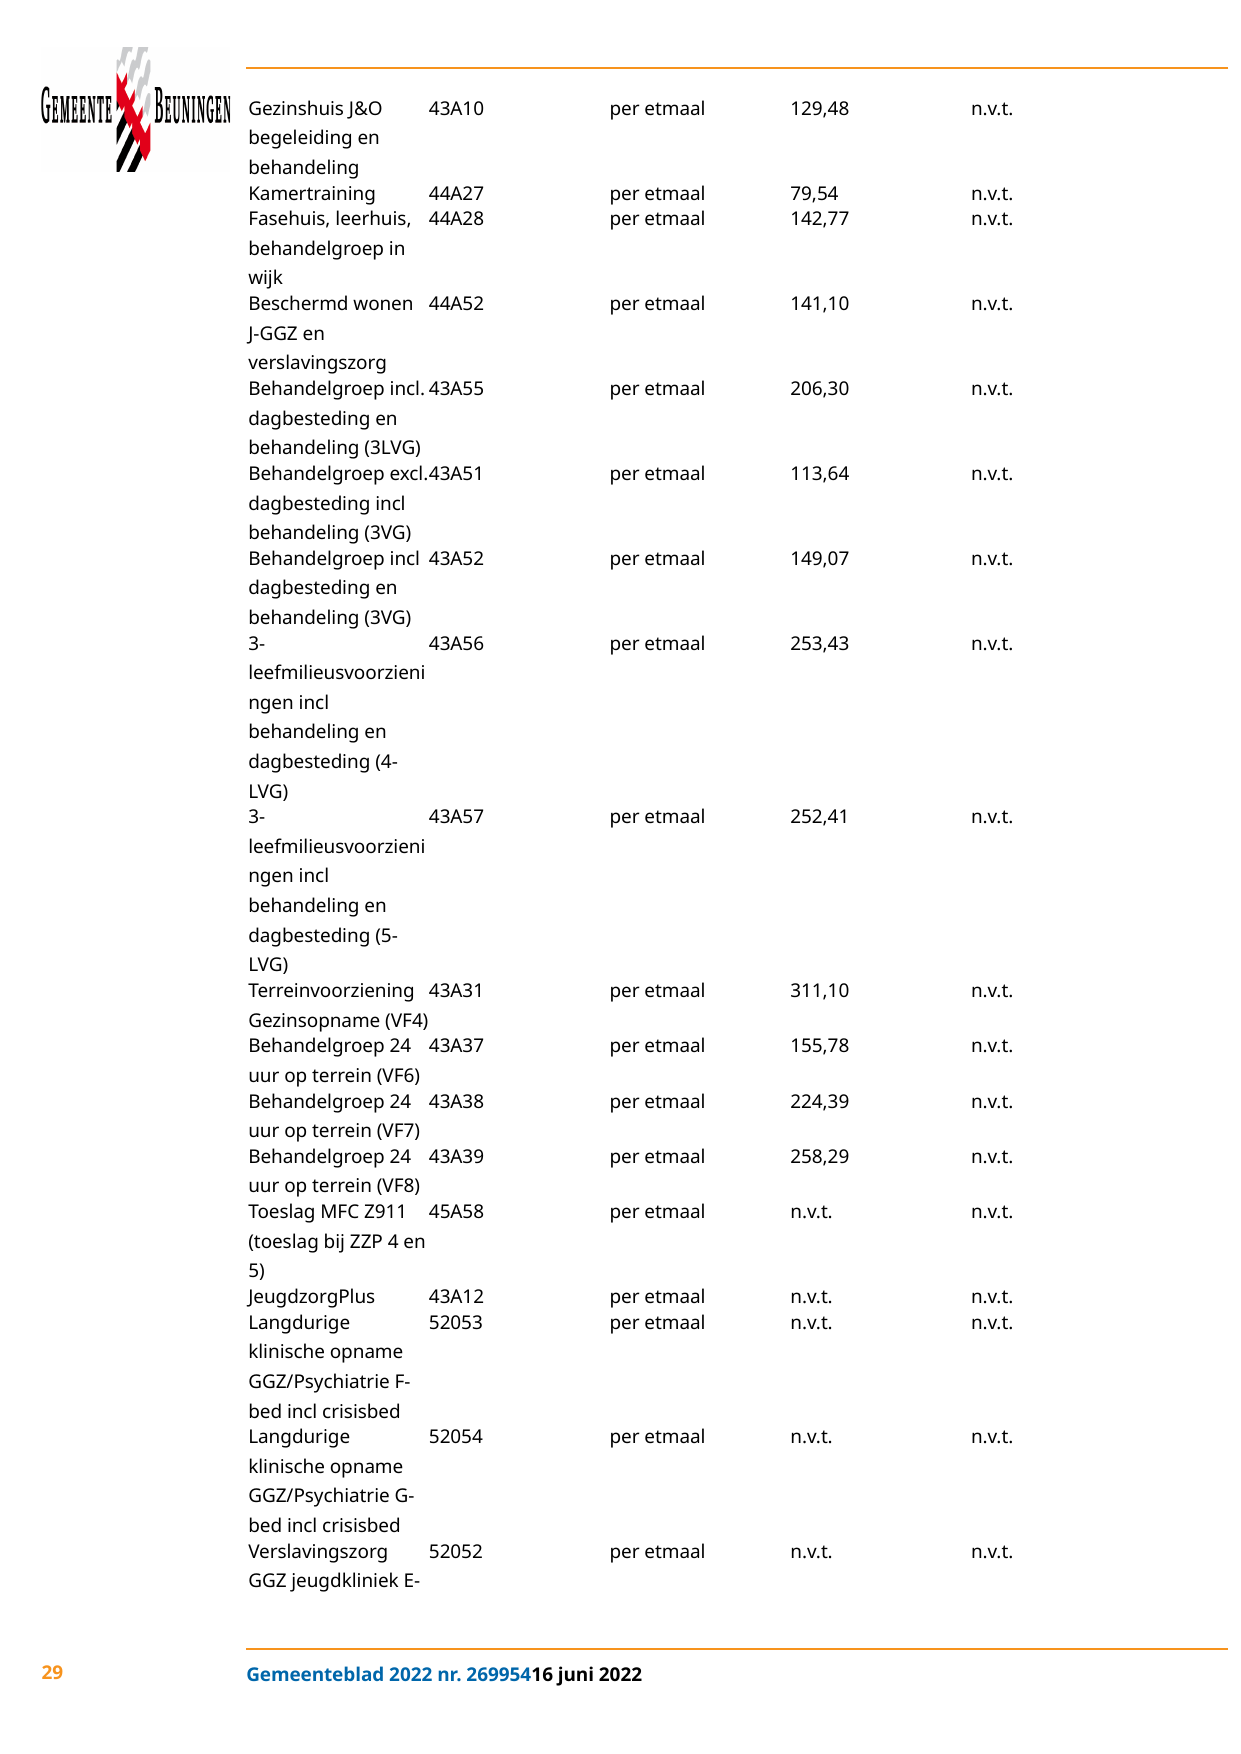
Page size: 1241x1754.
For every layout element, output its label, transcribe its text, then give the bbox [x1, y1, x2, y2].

table_cell per etmaal [609, 460, 790, 545]
table_cell n.v.t. [971, 804, 1152, 977]
table_cell Langdurige klinische opname GGZ/Psychiatrie F-bed incl crisisbed [248, 1309, 429, 1423]
table_cell n.v.t. [971, 1283, 1152, 1309]
table_cell 129,48 [790, 95, 971, 180]
table_cell n.v.t. [971, 1088, 1152, 1143]
table_cell per etmaal [609, 1309, 790, 1423]
table_cell Kamertraining [248, 180, 429, 205]
table_cell n.v.t. [790, 1283, 971, 1309]
table_cell per etmaal [609, 545, 790, 630]
table_cell Terreinvoorziening Gezinsopname (VF4) [248, 977, 429, 1032]
table_cell per etmaal [609, 1199, 790, 1283]
table_cell 43A39 [429, 1143, 609, 1198]
table_cell n.v.t. [971, 630, 1152, 803]
table_cell Behandelgroep 24 uur op terrein (VF8) [248, 1143, 429, 1198]
picture [41, 47, 231, 172]
table_cell n.v.t. [971, 95, 1152, 180]
table_cell per etmaal [609, 977, 790, 1032]
table_cell Verslavingszorg GGZ jeugdkliniek E- [248, 1538, 429, 1593]
table_cell 43A57 [429, 804, 609, 977]
table_cell n.v.t. [790, 1309, 971, 1423]
table_cell per etmaal [609, 1143, 790, 1198]
table_cell per etmaal [609, 1088, 790, 1143]
table_cell 3-leefmilieusvoorzieningen incl behandeling en dagbesteding (5-LVG) [248, 804, 429, 977]
table_cell 43A38 [429, 1088, 609, 1143]
table_cell 44A28 [429, 205, 609, 290]
table_cell n.v.t. [971, 1538, 1152, 1593]
table_cell JeugdzorgPlus [248, 1283, 429, 1309]
table_cell 141,10 [790, 290, 971, 375]
table_cell 43A51 [429, 460, 609, 545]
table_cell per etmaal [609, 375, 790, 460]
table_cell 43A52 [429, 545, 609, 630]
table_cell 149,07 [790, 545, 971, 630]
table_cell 206,30 [790, 375, 971, 460]
table_cell per etmaal [609, 1424, 790, 1538]
table_cell 155,78 [790, 1033, 971, 1088]
table_cell per etmaal [609, 290, 790, 375]
table_cell n.v.t. [971, 1033, 1152, 1088]
table_cell 43A56 [429, 630, 609, 803]
table_cell n.v.t. [971, 977, 1152, 1032]
table_cell n.v.t. [971, 1143, 1152, 1198]
table_cell per etmaal [609, 1538, 790, 1593]
table_cell n.v.t. [971, 180, 1152, 205]
table_cell 43A31 [429, 977, 609, 1032]
table_cell Toeslag MFC Z911 (toeslag bij ZZP 4 en 5) [248, 1199, 429, 1283]
table_cell Gezinshuis J&O begeleiding en behandeling [248, 95, 429, 180]
table_cell 43A55 [429, 375, 609, 460]
table_cell Behandelgroep 24 uur op terrein (VF6) [248, 1033, 429, 1088]
table_cell n.v.t. [971, 290, 1152, 375]
table_cell 253,43 [790, 630, 971, 803]
table_cell n.v.t. [971, 460, 1152, 545]
table_cell Langdurige klinische opname GGZ/Psychiatrie G-bed incl crisisbed [248, 1424, 429, 1538]
table_cell Behandelgroep incl dagbesteding en behandeling (3VG) [248, 545, 429, 630]
table_cell 43A10 [429, 95, 609, 180]
table_cell 3-leefmilieusvoorzieningen incl behandeling en dagbesteding (4-LVG) [248, 630, 429, 803]
table_cell n.v.t. [790, 1538, 971, 1593]
table_cell n.v.t. [971, 375, 1152, 460]
table_cell 44A27 [429, 180, 609, 205]
table_cell per etmaal [609, 205, 790, 290]
table_cell Behandelgroep 24 uur op terrein (VF7) [248, 1088, 429, 1143]
table_cell 52054 [429, 1424, 609, 1538]
table_cell per etmaal [609, 630, 790, 803]
table_cell n.v.t. [971, 1199, 1152, 1283]
table_cell 224,39 [790, 1088, 971, 1143]
table_cell Behandelgroep excl. dagbesteding incl behandeling (3VG) [248, 460, 429, 545]
table_cell 43A37 [429, 1033, 609, 1088]
table_cell 44A52 [429, 290, 609, 375]
table_cell 258,29 [790, 1143, 971, 1198]
table_cell n.v.t. [971, 1309, 1152, 1423]
table_cell per etmaal [609, 1033, 790, 1088]
table_cell per etmaal [609, 804, 790, 977]
table_cell 79,54 [790, 180, 971, 205]
table_cell 113,64 [790, 460, 971, 545]
table_cell 45A58 [429, 1199, 609, 1283]
table_cell Beschermd wonen J-GGZ en verslavingszorg [248, 290, 429, 375]
table_cell n.v.t. [790, 1199, 971, 1283]
table_cell 52053 [429, 1309, 609, 1423]
table_cell Behandelgroep incl. dagbesteding en behandeling (3LVG) [248, 375, 429, 460]
table_cell 52052 [429, 1538, 609, 1593]
table_cell per etmaal [609, 180, 790, 205]
table_cell 142,77 [790, 205, 971, 290]
table_cell n.v.t. [971, 205, 1152, 290]
table_cell 43A12 [429, 1283, 609, 1309]
table_cell 252,41 [790, 804, 971, 977]
table_cell n.v.t. [790, 1424, 971, 1538]
table_cell per etmaal [609, 1283, 790, 1309]
table_cell n.v.t. [971, 1424, 1152, 1538]
table_cell 311,10 [790, 977, 971, 1032]
table_cell Fasehuis, leerhuis, behandelgroep in wijk [248, 205, 429, 290]
table_cell n.v.t. [971, 545, 1152, 630]
table_cell per etmaal [609, 95, 790, 180]
